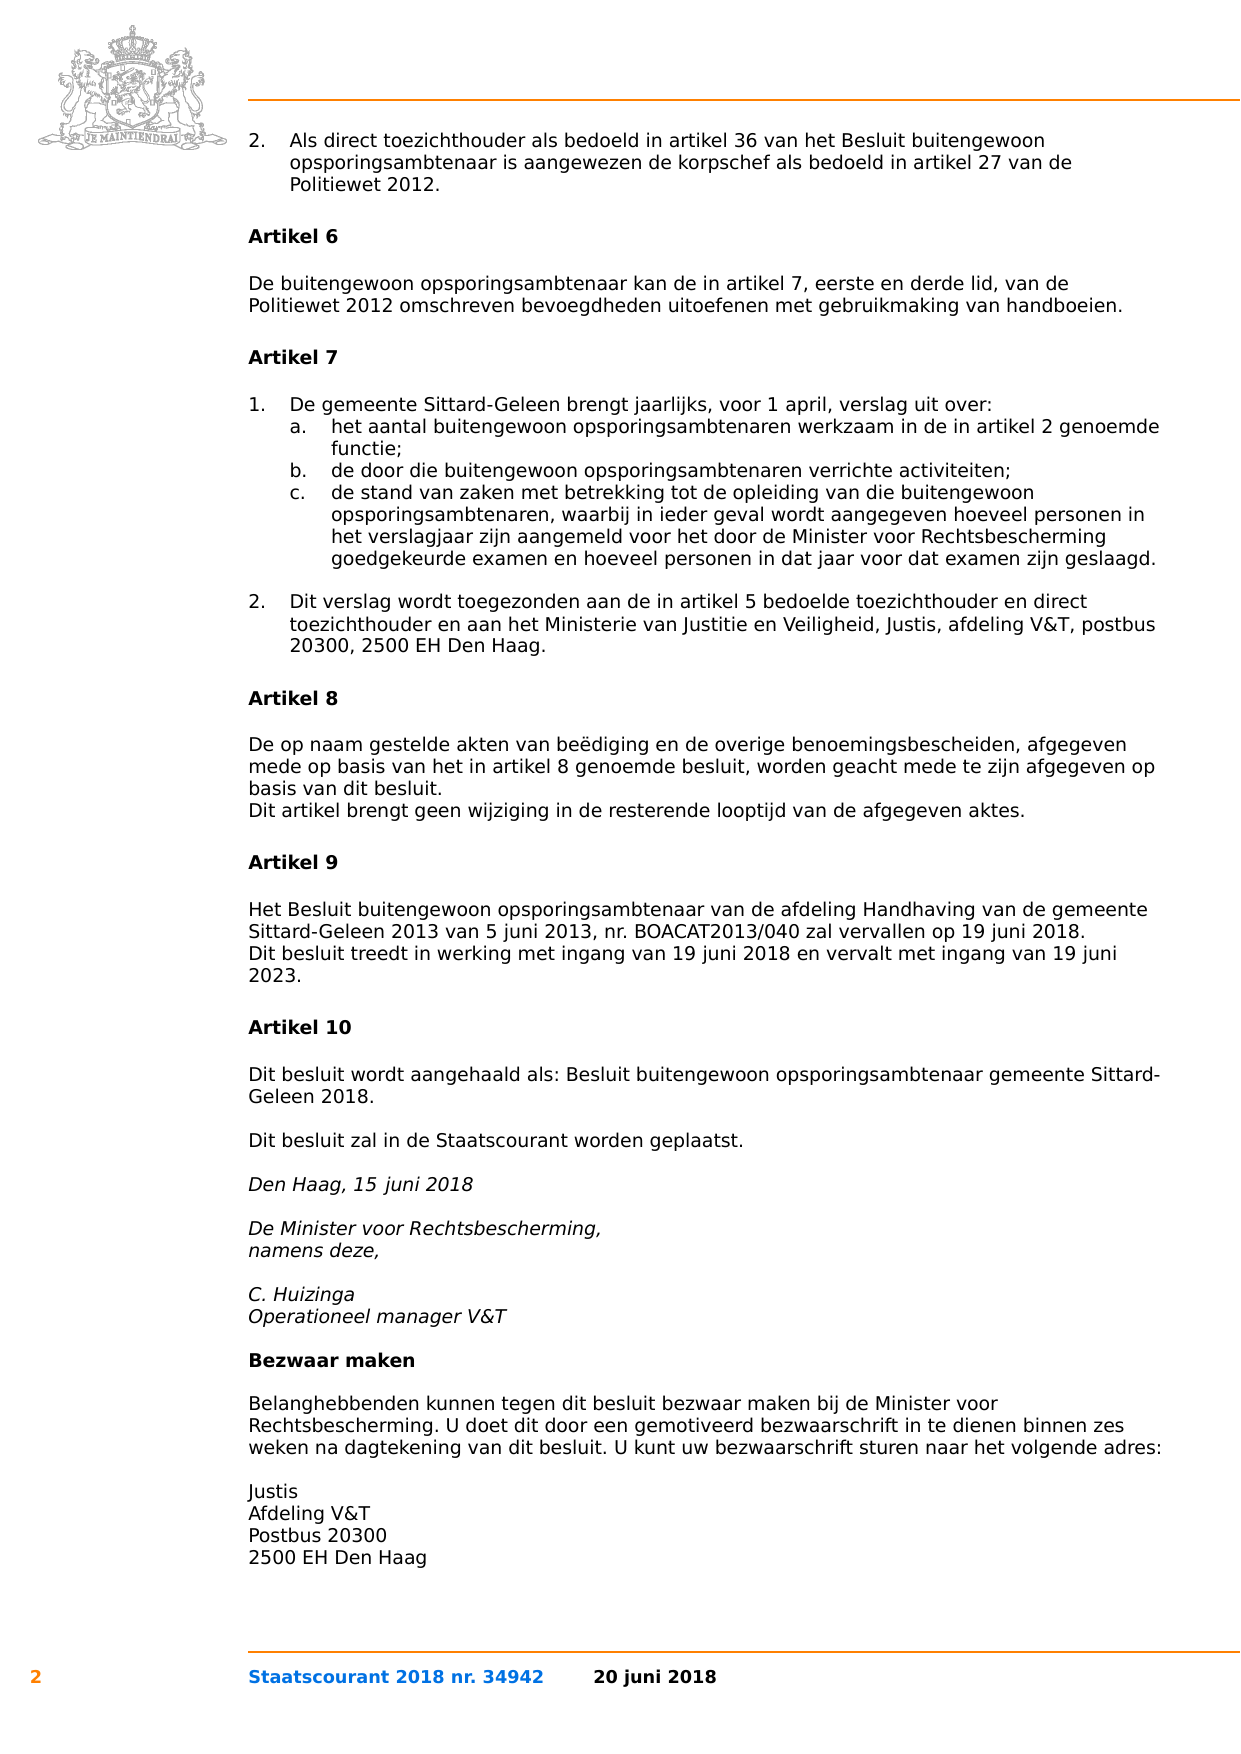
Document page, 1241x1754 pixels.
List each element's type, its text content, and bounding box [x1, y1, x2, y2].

subtitle Artikel 7 [248, 347, 1163, 369]
subtitle Artikel 9 [248, 852, 1163, 874]
subtitle Artikel 6 [248, 226, 1163, 248]
text Postbus 20300 [248, 1525, 1163, 1547]
text c. de stand van zaken met betrekking tot de opleiding van die buitengewoon opsporingsambtenaren, waarbij in ieder geval wordt aangegeven hoeveel personen in het verslagjaar zijn aangemeld voor het door de Minister voor Rechtsbescherming goedgekeurde examen en hoeveel personen in dat jaar voor dat examen zijn geslaagd. [289, 482, 1163, 569]
text Dit artikel brengt geen wijziging in de resterende looptijd van de afgegeven aktes. [248, 800, 1163, 822]
text Dit besluit zal in de Staatscourant worden geplaatst. [248, 1130, 1163, 1152]
picture [38, 25, 227, 150]
subtitle Artikel 8 [248, 687, 1163, 709]
text Justis [248, 1481, 1163, 1503]
text 2. Als direct toezichthouder als bedoeld in artikel 36 van het Besluit buitengewoon opsporingsambtenaar is aangewezen de korpschef als bedoeld in artikel 27 van de Politiewet 2012. [248, 130, 1163, 196]
subtitle Artikel 10 [248, 1017, 1163, 1039]
text Dit besluit treedt in werking met ingang van 19 juni 2018 en vervalt met ingang van 19 juni 2023. [248, 943, 1163, 987]
text Bezwaar maken [248, 1349, 1163, 1371]
text b. de door die buitengewoon opsporingsambtenaren verrichte activiteiten; [289, 460, 1163, 482]
text 2500 EH Den Haag [248, 1547, 1163, 1569]
text 1. De gemeente Sittard-Geleen brengt jaarlijks, voor 1 april, verslag uit over: [248, 394, 1163, 416]
text De op naam gestelde akten van beëdiging en de overige benoemingsbescheiden, afgegeven mede op basis van het in artikel 8 genoemde besluit, worden geacht mede te zijn afgegeven op basis van dit besluit. [248, 734, 1163, 800]
text De buitengewoon opsporingsambtenaar kan de in artikel 7, eerste en derde lid, van de Politiewet 2012 omschreven bevoegdheden uitoefenen met gebruikmaking van handboeien. [248, 273, 1163, 317]
text Het Besluit buitengewoon opsporingsambtenaar van de afdeling Handhaving van de gemeente Sittard-Geleen 2013 van 5 juni 2013, nr. BOACAT2013/040 zal vervallen op 19 juni 2018. [248, 899, 1163, 943]
text Dit besluit wordt aangehaald als: Besluit buitengewoon opsporingsambtenaar gemeente Sittard-Geleen 2018. [248, 1064, 1163, 1108]
text Belanghebbenden kunnen tegen dit besluit bezwaar maken bij de Minister voor Rechtsbescherming. U doet dit door een gemotiveerd bezwaarschrift in te dienen binnen zes weken na dagtekening van dit besluit. U kunt uw bezwaarschrift sturen naar het volgende adres: [248, 1393, 1163, 1459]
text 2. Dit verslag wordt toegezonden aan de in artikel 5 bedoelde toezichthouder en direct toezichthouder en aan het Ministerie van Justitie en Veiligheid, Justis, afdeling V&T, postbus 20300, 2500 EH Den Haag. [248, 591, 1163, 657]
text De Minister voor Rechtsbescherming, namens deze, C. Huizinga Operationeel manager V&T [248, 1218, 1163, 1328]
text a. het aantal buitengewoon opsporingsambtenaren werkzaam in de in artikel 2 genoemde functie; [289, 416, 1163, 460]
text Afdeling V&T [248, 1503, 1163, 1525]
text Den Haag, 15 juni 2018 [248, 1174, 1163, 1196]
